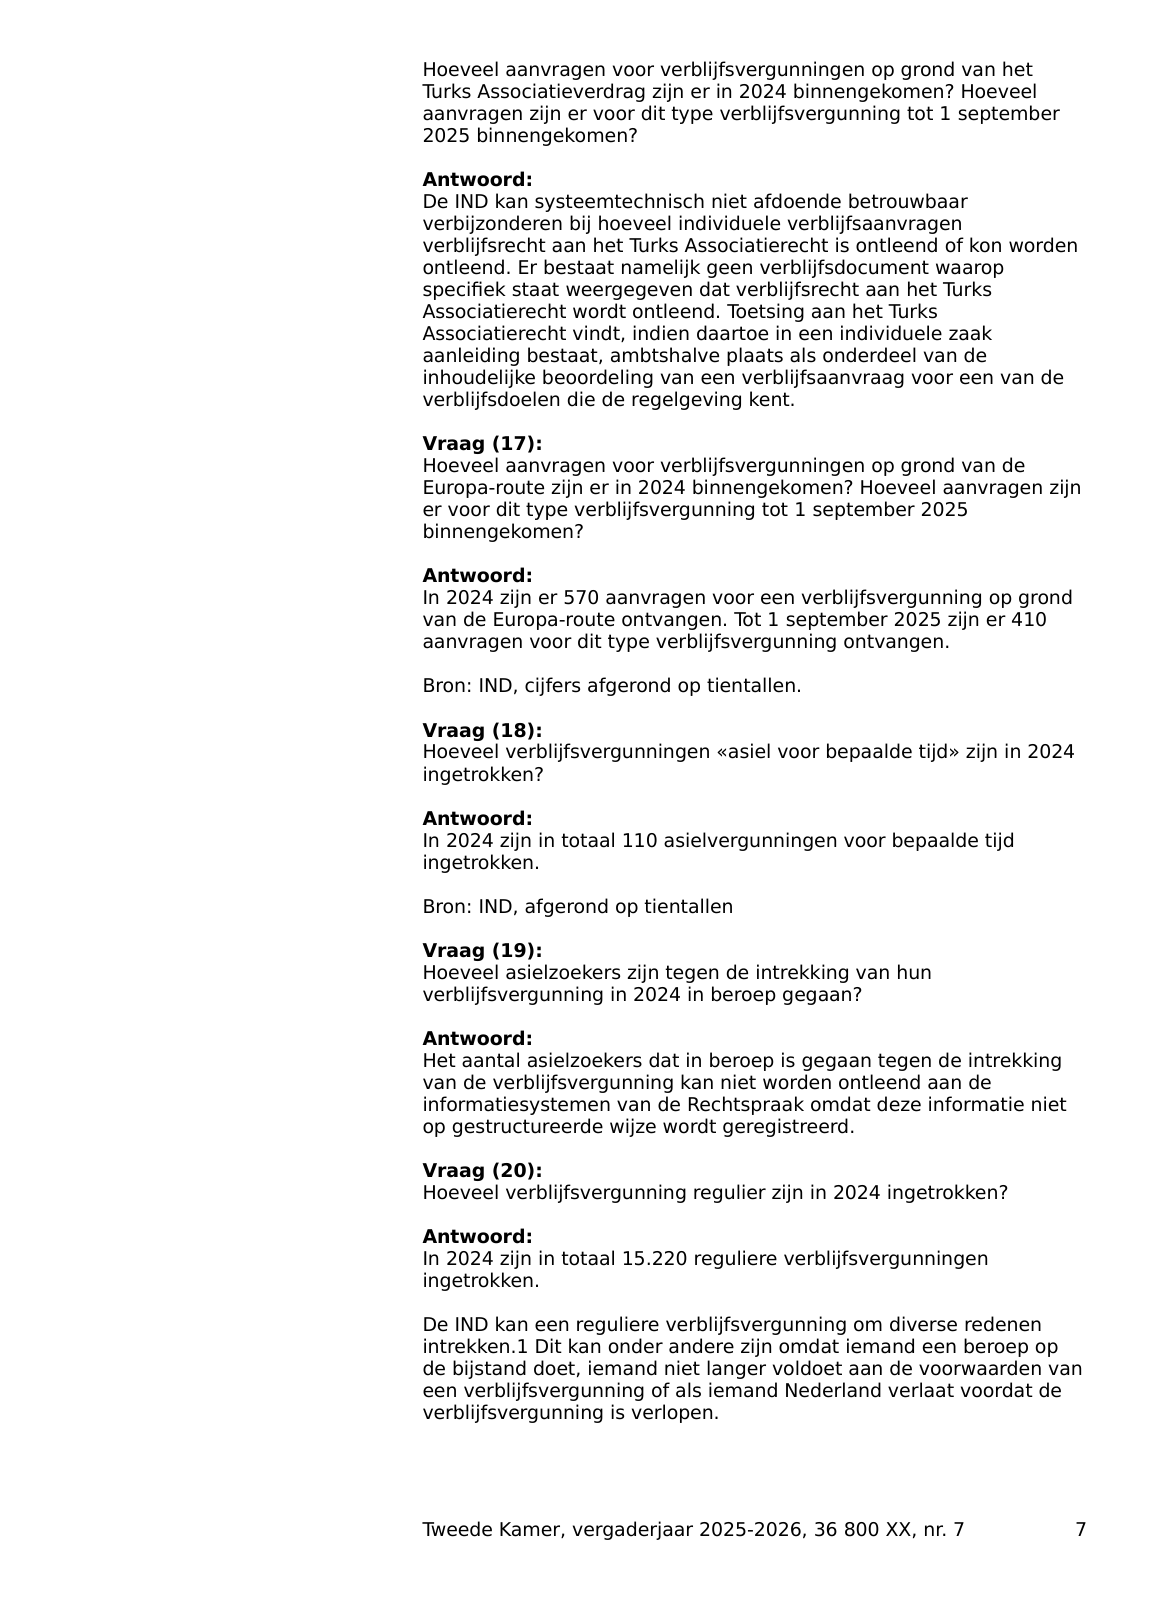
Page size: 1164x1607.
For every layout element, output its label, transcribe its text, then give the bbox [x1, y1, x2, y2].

text Hoeveel aanvragen voor verblijfsvergunningen op grond van de Europa-route zijn er in 2024 binnengekomen? Hoeveel aanvragen zijn er voor dit type verblijfsvergunning tot 1 september 2025 binnengekomen? [422, 455, 1087, 543]
text In 2024 zijn er 570 aanvragen voor een verblijfsvergunning op grond van de Europa-route ontvangen. Tot 1 september 2025 zijn er 410 aanvragen voor dit type verblijfsvergunning ontvangen. [422, 587, 1087, 653]
text Het aantal asielzoekers dat in beroep is gegaan tegen de intrekking van de verblijfsvergunning kan niet worden ontleend aan de informatiesystemen van de Rechtspraak omdat deze informatie niet op gestructureerde wijze wordt geregistreerd. [422, 1050, 1087, 1138]
text Vraag (18): [422, 719, 1087, 741]
text In 2024 zijn in totaal 15.220 reguliere verblijfsvergunningen ingetrokken. [422, 1248, 1087, 1292]
text In 2024 zijn in totaal 110 asielvergunningen voor bepaalde tijd ingetrokken. [422, 829, 1087, 873]
text Antwoord: [422, 169, 1087, 191]
text Bron: IND, afgerond op tientallen [422, 896, 1087, 918]
text De IND kan een reguliere verblijfsvergunning om diverse redenen intrekken.1 Dit kan onder andere zijn omdat iemand een beroep op de bijstand doet, iemand niet langer voldoet aan de voorwaarden van een verblijfsvergunning of als iemand Nederland verlaat voordat de verblijfsvergunning is verlopen. [422, 1314, 1087, 1424]
text Antwoord: [422, 808, 1087, 829]
text Hoeveel verblijfsvergunning regulier zijn in 2024 ingetrokken? [422, 1182, 1087, 1204]
text Antwoord: [422, 1226, 1087, 1248]
text Hoeveel asielzoekers zijn tegen de intrekking van hun verblijfsvergunning in 2024 in beroep gegaan? [422, 962, 1087, 1006]
text Bron: IND, cijfers afgerond op tientallen. [422, 675, 1087, 697]
text Vraag (19): [422, 940, 1087, 962]
text Hoeveel aanvragen voor verblijfsvergunningen op grond van het Turks Associatieverdrag zijn er in 2024 binnengekomen? Hoeveel aanvragen zijn er voor dit type verblijfsvergunning tot 1 september 2025 binnengekomen? [422, 59, 1087, 147]
text Antwoord: [422, 565, 1087, 587]
text Vraag (17): [422, 433, 1087, 455]
text Hoeveel verblijfsvergunningen «asiel voor bepaalde tijd» zijn in 2024 ingetrokken? [422, 741, 1087, 785]
text Antwoord: [422, 1028, 1087, 1050]
text Vraag (20): [422, 1160, 1087, 1182]
text De IND kan systeemtechnisch niet afdoende betrouwbaar verbijzonderen bij hoeveel individuele verblijfsaanvragen verblijfsrecht aan het Turks Associatierecht is ontleend of kon worden ontleend. Er bestaat namelijk geen verblijfsdocument waarop specifiek staat weergegeven dat verblijfsrecht aan het Turks Associatierecht wordt ontleend. Toetsing aan het Turks Associatierecht vindt, indien daartoe in een individuele zaak aanleiding bestaat, ambtshalve plaats als onderdeel van de inhoudelijke beoordeling van een verblijfsaanvraag voor een van de verblijfsdoelen die de regelgeving kent. [422, 191, 1087, 411]
